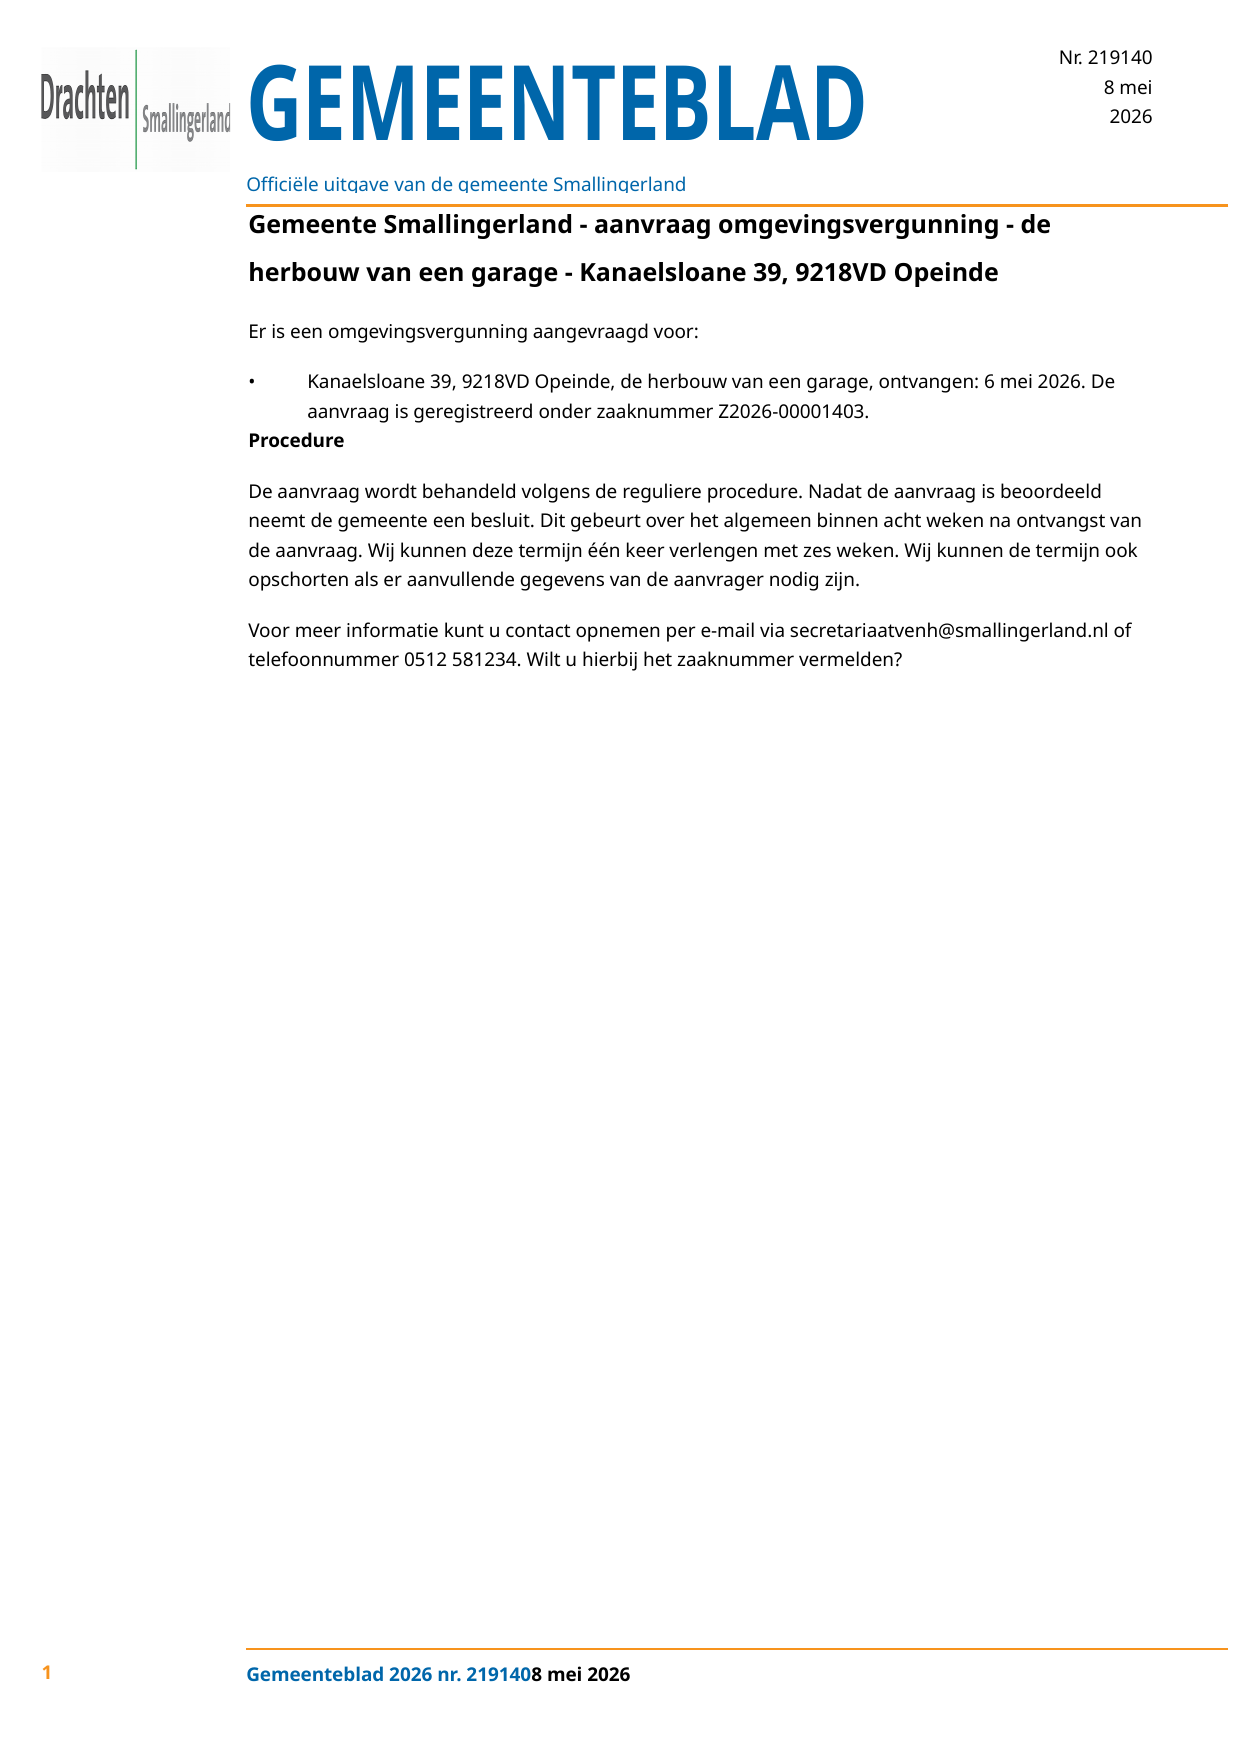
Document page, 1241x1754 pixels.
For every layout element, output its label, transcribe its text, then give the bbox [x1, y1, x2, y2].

list Kanaelsloane 39, 9218VD Opeinde, de herbouw van een garage, ontvangen: 6 mei 2026. De aanvraag is geregistreerd onder zaaknummer Z2026-00001403. [248, 368, 1152, 424]
text De aanvraag wordt behandeld volgens de reguliere procedure. Nadat de aanvraag is beoordeeld neemt de gemeente een besluit. Dit gebeurt over het algemeen binnen acht weken na ontvangst van de aanvraag. Wij kunnen deze termijn één keer verlengen met zes weken. Wij kunnen de termijn ook opschorten als er aanvullende gegevens van de aanvrager nodig zijn. [248, 478, 1152, 592]
picture [41, 47, 231, 172]
text Er is een omgevingsvergunning aangevraagd voor: [248, 318, 1152, 344]
text Procedure [248, 427, 1152, 453]
text Voor meer informatie kunt u contact opnemen per e-mail via secretariaatvenh@smallingerland.nl of telefoonnummer 0512 581234. Wilt u hierbij het zaaknummer vermelden? [248, 617, 1152, 672]
text Gemeente Smallingerland - aanvraag omgevingsvergunning - de herbouw van een garage - Kanaelsloane 39, 9218VD Opeinde [248, 207, 1152, 288]
